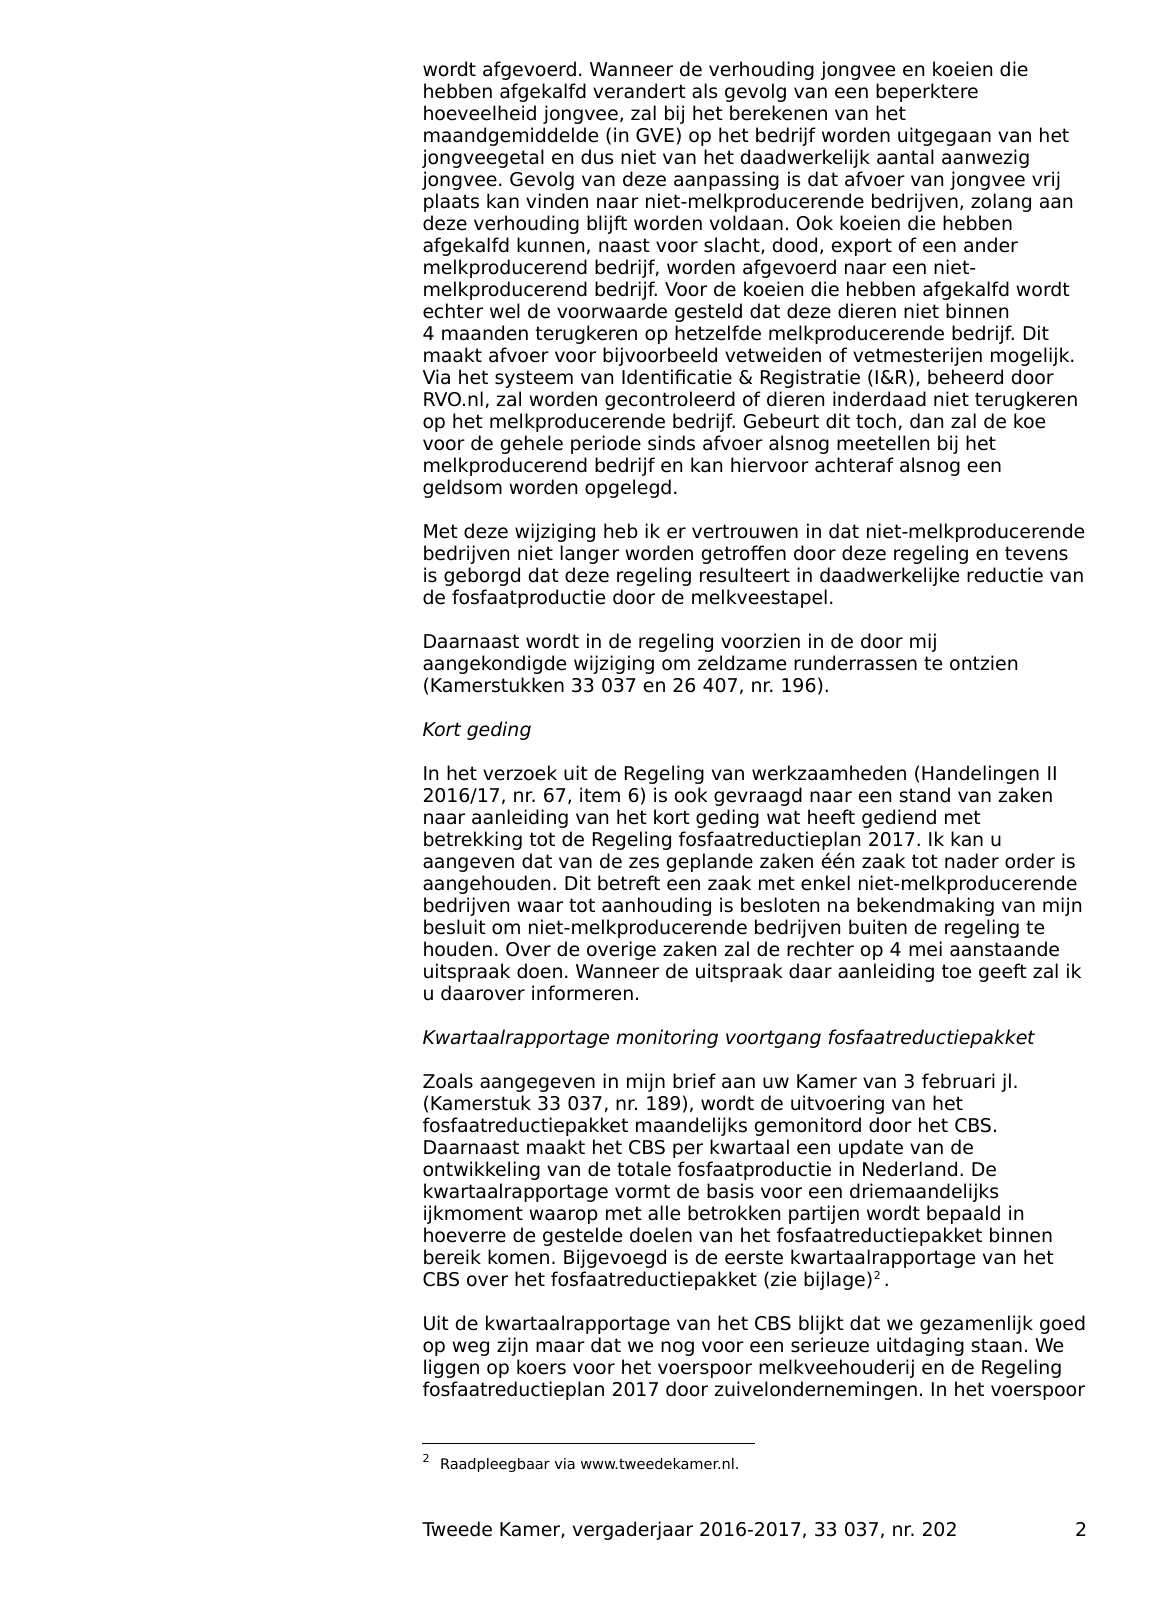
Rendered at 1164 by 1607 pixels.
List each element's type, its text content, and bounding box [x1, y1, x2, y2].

text Raadpleegbaar via www.tweedekamer.nl. [422, 1452, 1087, 1474]
text In het verzoek uit de Regeling van werkzaamheden (Handelingen II 2016/17, nr. 67, item 6) is ook gevraagd naar een stand van zaken naar aanleiding van het kort geding wat heeft gediend met betrekking tot de Regeling fosfaatreductieplan 2017. Ik kan u aangeven dat van de zes geplande zaken één zaak tot nader order is aangehouden. Dit betreft een zaak met enkel niet-melkproducerende bedrijven waar tot aanhouding is besloten na bekendmaking van mijn besluit om niet-melkproducerende bedrijven buiten de regeling te houden. Over de overige zaken zal de rechter op 4 mei aanstaande uitspraak doen. Wanneer de uitspraak daar aanleiding toe geeft zal ik u daarover informeren. [422, 763, 1087, 1005]
subtitle Kort geding [422, 719, 1087, 741]
subtitle Kwartaalrapportage monitoring voortgang fosfaatreductiepakket [422, 1027, 1087, 1049]
text Zoals aangegeven in mijn brief aan uw Kamer van 3 februari jl. (Kamerstuk 33 037, nr. 189), wordt de uitvoering van het fosfaatreductiepakket maandelijks gemonitord door het CBS. Daarnaast maakt het CBS per kwartaal een update van de ontwikkeling van de totale fosfaatproductie in Nederland. De kwartaalrapportage vormt de basis voor een driemaandelijks ijkmoment waarop met alle betrokken partijen wordt bepaald in hoeverre de gestelde doelen van het fosfaatreductiepakket binnen bereik komen. Bijgevoegd is de eerste kwartaalrapportage van het CBS over het fosfaatreductiepakket (zie bijlage). [422, 1071, 1087, 1291]
text wordt afgevoerd. Wanneer de verhouding jongvee en koeien die hebben afgekalfd verandert als gevolg van een beperktere hoeveelheid jongvee, zal bij het berekenen van het maandgemiddelde (in GVE) op het bedrijf worden uitgegaan van het jongveegetal en dus niet van het daadwerkelijk aantal aanwezig jongvee. Gevolg van deze aanpassing is dat afvoer van jongvee vrij plaats kan vinden naar niet-melkproducerende bedrijven, zolang aan deze verhouding blijft worden voldaan. Ook koeien die hebben afgekalfd kunnen, naast voor slacht, dood, export of een ander melkproducerend bedrijf, worden afgevoerd naar een niet-melkproducerend bedrijf. Voor de koeien die hebben afgekalfd wordt echter wel de voorwaarde gesteld dat deze dieren niet binnen 4 maanden terugkeren op hetzelfde melkproducerende bedrijf. Dit maakt afvoer voor bijvoorbeeld vetweiden of vetmesterijen mogelijk. Via het systeem van Identificatie & Registratie (I&R), beheerd door RVO.nl, zal worden gecontroleerd of dieren inderdaad niet terugkeren op het melkproducerende bedrijf. Gebeurt dit toch, dan zal de koe voor de gehele periode sinds afvoer alsnog meetellen bij het melkproducerend bedrijf en kan hiervoor achteraf alsnog een geldsom worden opgelegd. [422, 59, 1087, 499]
text Met deze wijziging heb ik er vertrouwen in dat niet-melkproducerende bedrijven niet langer worden getroffen door deze regeling en tevens is geborgd dat deze regeling resulteert in daadwerkelijke reductie van de fosfaatproductie door de melkveestapel. [422, 521, 1087, 609]
text Uit de kwartaalrapportage van het CBS blijkt dat we gezamenlijk goed op weg zijn maar dat we nog voor een serieuze uitdaging staan. We liggen op koers voor het voerspoor melkveehouderij en de Regeling fosfaatreductieplan 2017 door zuivelondernemingen. In het voerspoor [422, 1313, 1087, 1401]
text Daarnaast wordt in de regeling voorzien in de door mij aangekondigde wijziging om zeldzame runderrassen te ontzien (Kamerstukken 33 037 en 26 407, nr. 196). [422, 631, 1087, 697]
